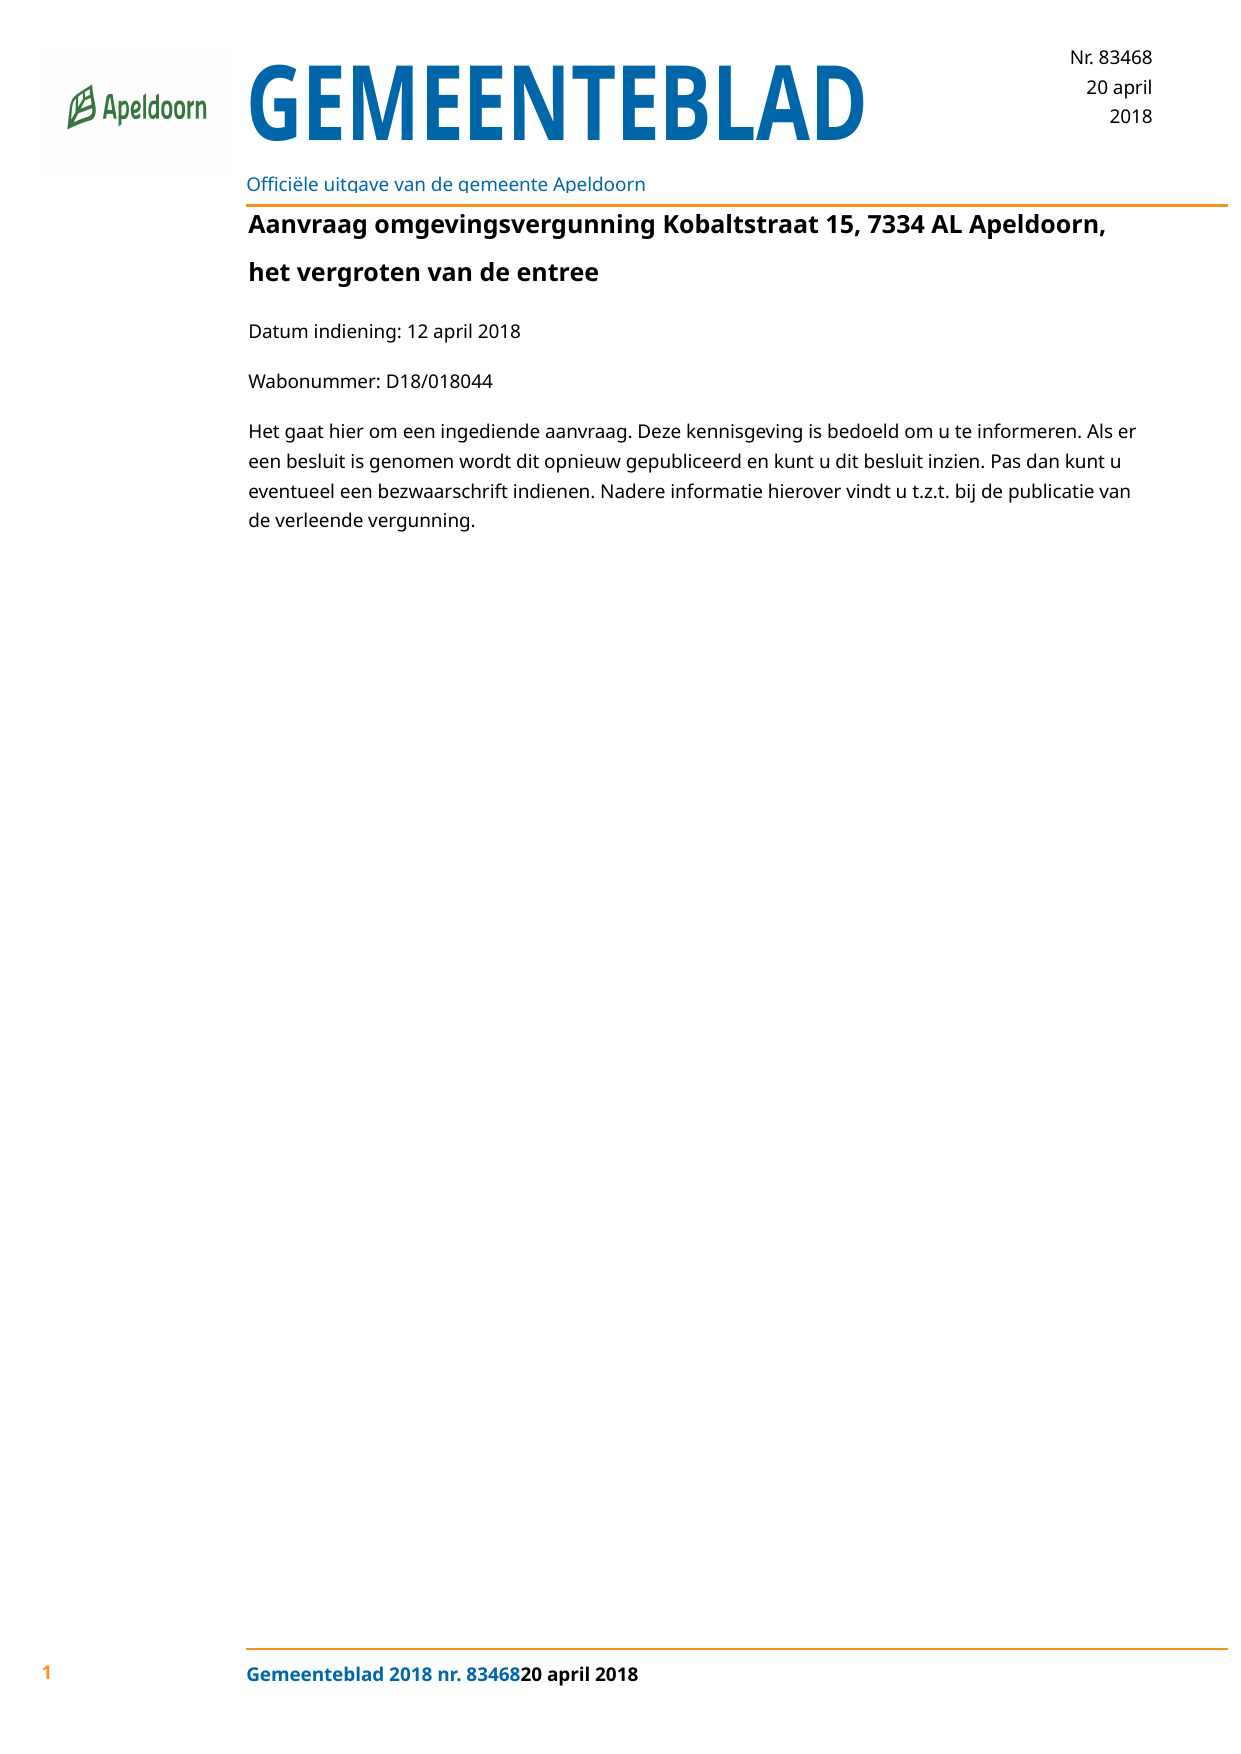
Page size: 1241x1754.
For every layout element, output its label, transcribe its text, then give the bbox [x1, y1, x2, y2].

picture [41, 47, 231, 172]
text Het gaat hier om een ingediende aanvraag. Deze kennisgeving is bedoeld om u te informeren. Als er een besluit is genomen wordt dit opnieuw gepubliceerd en kunt u dit besluit inzien. Pas dan kunt u eventueel een bezwaarschrift indienen. Nadere informatie hierover vindt u t.z.t. bij de publicatie van de verleende vergunning. [248, 419, 1152, 533]
text Wabonummer: D18/018044 [248, 368, 1152, 394]
text Aanvraag omgevingsvergunning Kobaltstraat 15, 7334 AL Apeldoorn, het vergroten van de entree [248, 207, 1152, 288]
text Datum indiening: 12 april 2018 [248, 318, 1152, 344]
